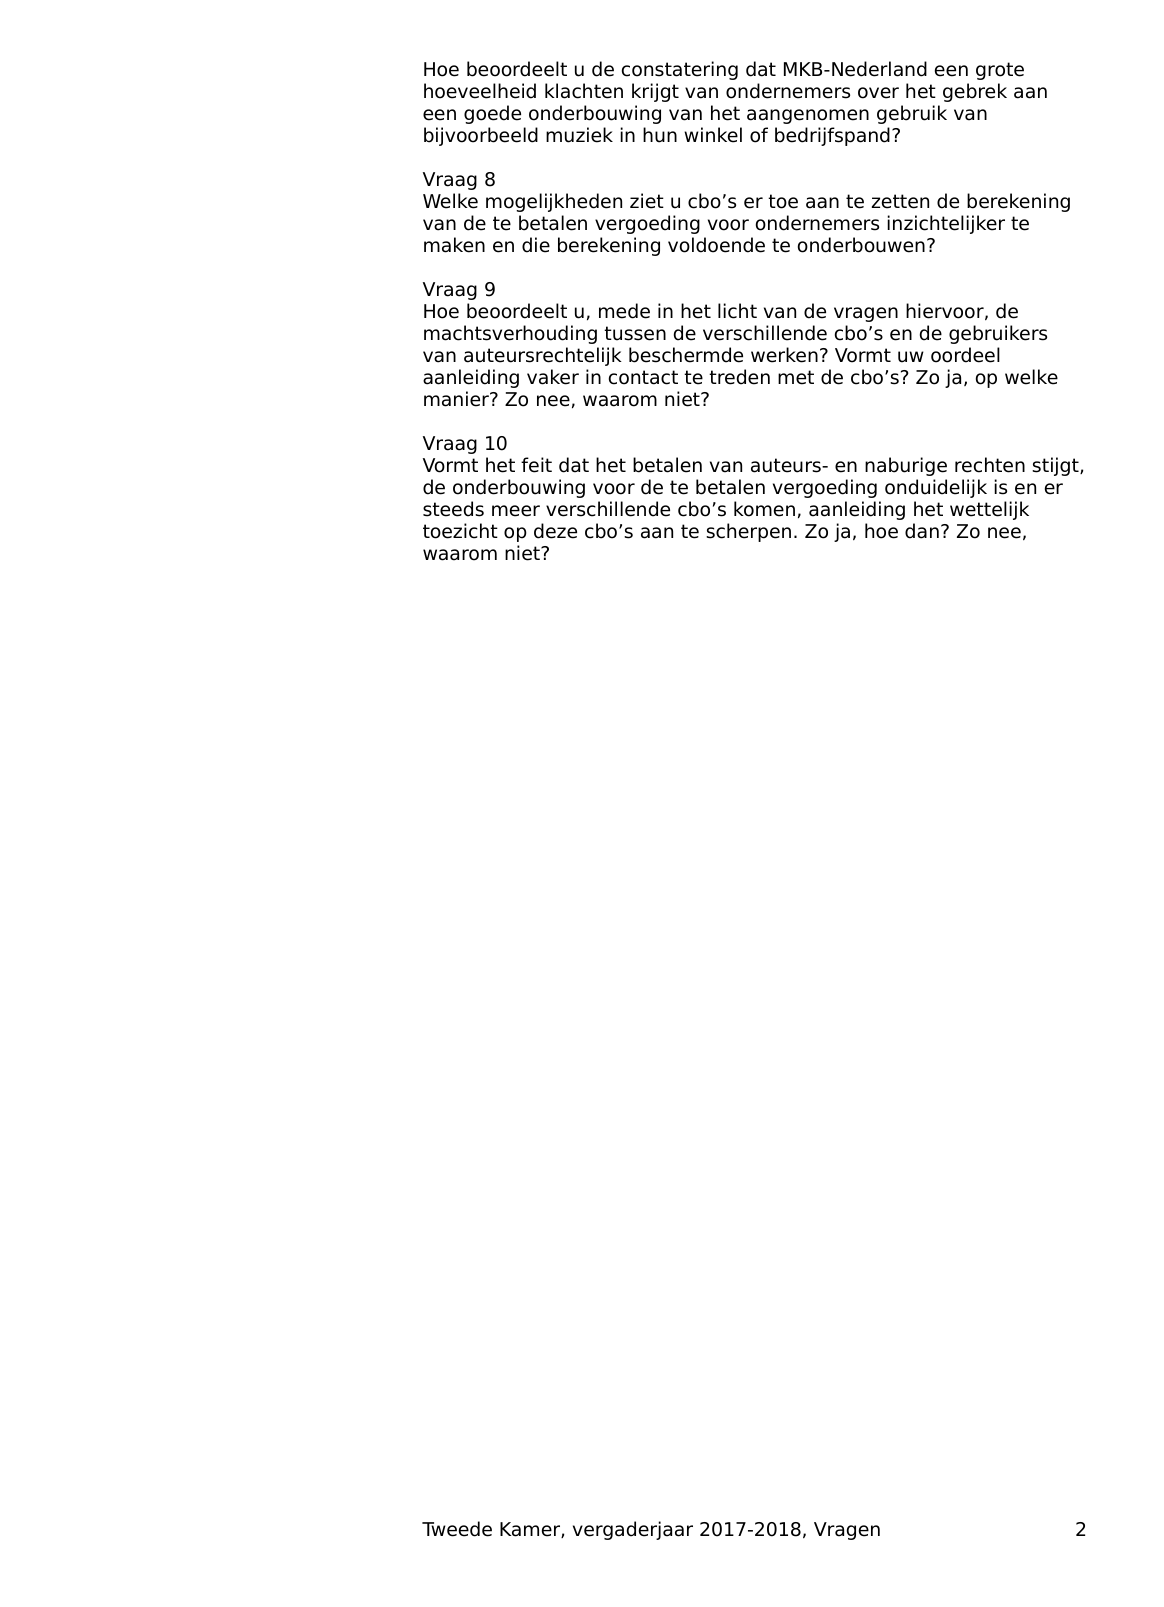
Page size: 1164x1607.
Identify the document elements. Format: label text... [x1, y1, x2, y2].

text Vraag 10 [422, 433, 1087, 455]
text Vormt het feit dat het betalen van auteurs- en naburige rechten stijgt, de onderbouwing voor de te betalen vergoeding onduidelijk is en er steeds meer verschillende cbo’s komen, aanleiding het wettelijk toezicht op deze cbo’s aan te scherpen. Zo ja, hoe dan? Zo nee, waarom niet? [422, 455, 1087, 565]
text Vraag 8 [422, 169, 1087, 191]
text Hoe beoordeelt u de constatering dat MKB-Nederland een grote hoeveelheid klachten krijgt van ondernemers over het gebrek aan een goede onderbouwing van het aangenomen gebruik van bijvoorbeeld muziek in hun winkel of bedrijfspand? [422, 59, 1087, 147]
text Hoe beoordeelt u, mede in het licht van de vragen hiervoor, de machtsverhouding tussen de verschillende cbo’s en de gebruikers van auteursrechtelijk beschermde werken? Vormt uw oordeel aanleiding vaker in contact te treden met de cbo’s? Zo ja, op welke manier? Zo nee, waarom niet? [422, 301, 1087, 411]
text Vraag 9 [422, 279, 1087, 301]
text Welke mogelijkheden ziet u cbo’s er toe aan te zetten de berekening van de te betalen vergoeding voor ondernemers inzichtelijker te maken en die berekening voldoende te onderbouwen? [422, 191, 1087, 257]
